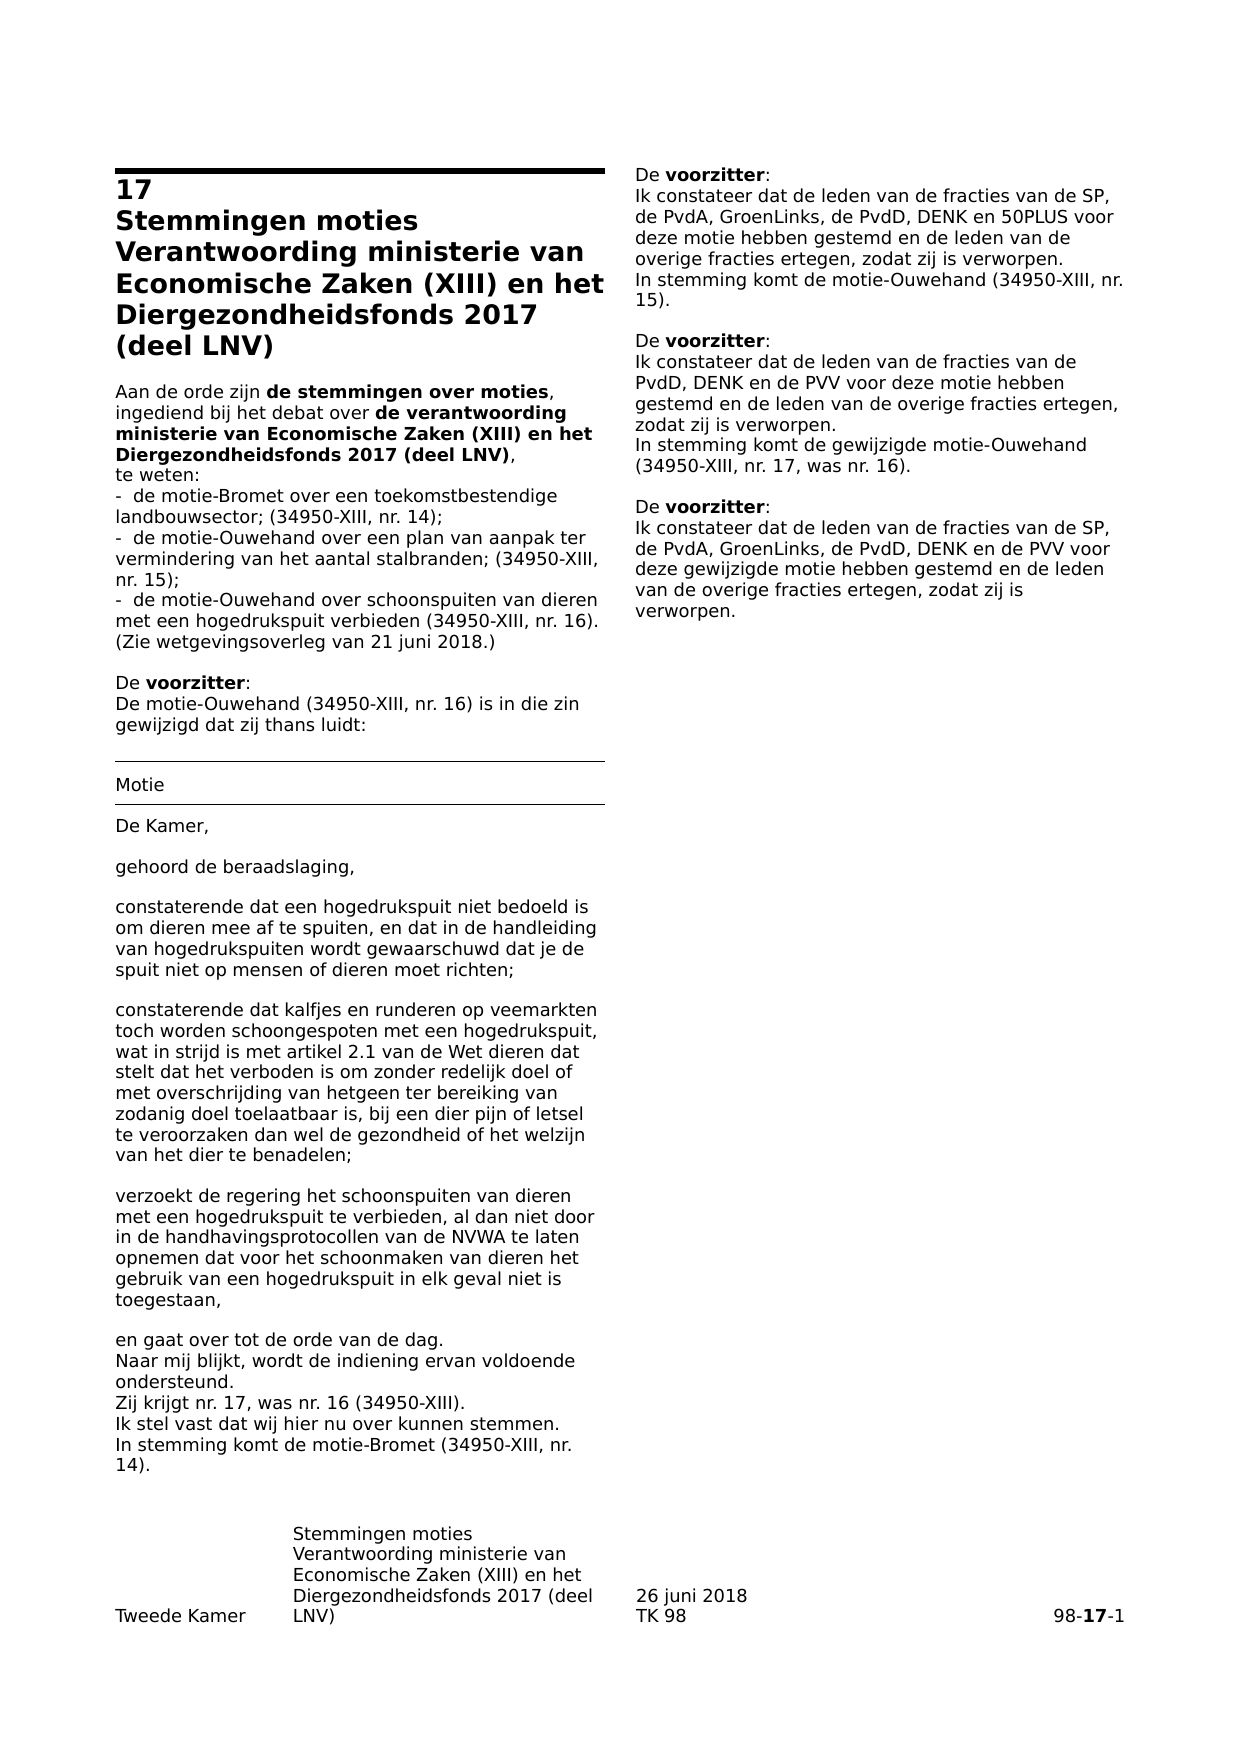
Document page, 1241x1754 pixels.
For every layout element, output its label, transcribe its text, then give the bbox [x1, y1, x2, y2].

list de motie-Ouwehand over een plan van aanpak ter vermindering van het aantal stalbranden; (34950-XIII, nr. 15); [115, 528, 605, 590]
list de motie-Ouwehand over schoonspuiten van dieren met een hogedrukspuit verbieden (34950-XIII, nr. 16). [115, 590, 605, 632]
title 17 Stemmingen moties Verantwoording ministerie van Economische Zaken (XIII) en het Diergezondheidsfonds 2017 (deel LNV) [115, 174, 605, 362]
text Ik constateer dat de leden van de fracties van de SP, de PvdA, GroenLinks, de PvdD, DENK en de PVV voor deze gewijzigde motie hebben gestemd en de leden van de overige fracties ertegen, zodat zij is verworpen. [635, 517, 1125, 622]
text (Zie wetgevingsoverleg van 21 juni 2018.) [115, 632, 605, 653]
text In stemming komt de gewijzigde motie-Ouwehand (34950-XIII, nr. 17, was nr. 16). [635, 435, 1125, 477]
text constaterende dat een hogedrukspuit niet bedoeld is om dieren mee af te spuiten, en dat in de handleiding van hogedrukspuiten wordt gewaarschuwd dat je de spuit niet op mensen of dieren moet richten; [115, 897, 605, 980]
text constaterende dat kalfjes en runderen op veemarkten toch worden schoongespoten met een hogedrukspuit, wat in strijd is met artikel 2.1 van de Wet dieren dat stelt dat het verboden is om zonder redelijk doel of met overschrijding van hetgeen ter bereiking van zodanig doel toelaatbaar is, bij een dier pijn of letsel te veroorzaken dan wel de gezondheid of het welzijn van het dier te benadelen; [115, 1000, 605, 1166]
list de motie-Bromet over een toekomstbestendige landbouwsector; (34950-XIII, nr. 14); [115, 486, 605, 528]
text Ik constateer dat de leden van de fracties van de PvdD, DENK en de PVV voor deze motie hebben gestemd en de leden van de overige fracties ertegen, zodat zij is verworpen. [635, 352, 1125, 435]
text De voorzitter: [635, 331, 1125, 352]
text De voorzitter: [635, 165, 1125, 186]
text gehoord de beraadslaging, [115, 856, 605, 877]
text In stemming komt de motie-Bromet (34950-XIII, nr. 14). [115, 1434, 605, 1476]
text Ik constateer dat de leden van de fracties van de SP, de PvdA, GroenLinks, de PvdD, DENK en 50PLUS voor deze motie hebben gestemd en de leden van de overige fracties ertegen, zodat zij is verworpen. [635, 186, 1125, 269]
text Naar mij blijkt, wordt de indiening ervan voldoende ondersteund. [115, 1351, 605, 1393]
text Aan de orde zijn de stemmingen over moties, ingediend bij het debat over de verantwoording ministerie van Economische Zaken (XIII) en het Diergezondheidsfonds 2017 (deel LNV), [115, 382, 605, 465]
text De Kamer, [115, 816, 605, 836]
text De motie-Ouwehand (34950-XIII, nr. 16) is in die zin gewijzigd dat zij thans luidt: [115, 693, 605, 735]
text Zij krijgt nr. 17, was nr. 16 (34950-XIII). [115, 1393, 605, 1413]
text te weten: [115, 465, 605, 486]
text en gaat over tot de orde van de dag. [115, 1330, 605, 1351]
text De voorzitter: [115, 673, 605, 693]
text Ik stel vast dat wij hier nu over kunnen stemmen. [115, 1413, 605, 1434]
text In stemming komt de motie-Ouwehand (34950-XIII, nr. 15). [635, 269, 1125, 311]
text De voorzitter: [635, 497, 1125, 517]
text verzoekt de regering het schoonspuiten van dieren met een hogedrukspuit te verbieden, al dan niet door in de handhavingsprotocollen van de NVWA te laten opnemen dat voor het schoonmaken van dieren het gebruik van een hogedrukspuit in elk geval niet is toegestaan, [115, 1186, 605, 1310]
text Motie [115, 775, 605, 796]
